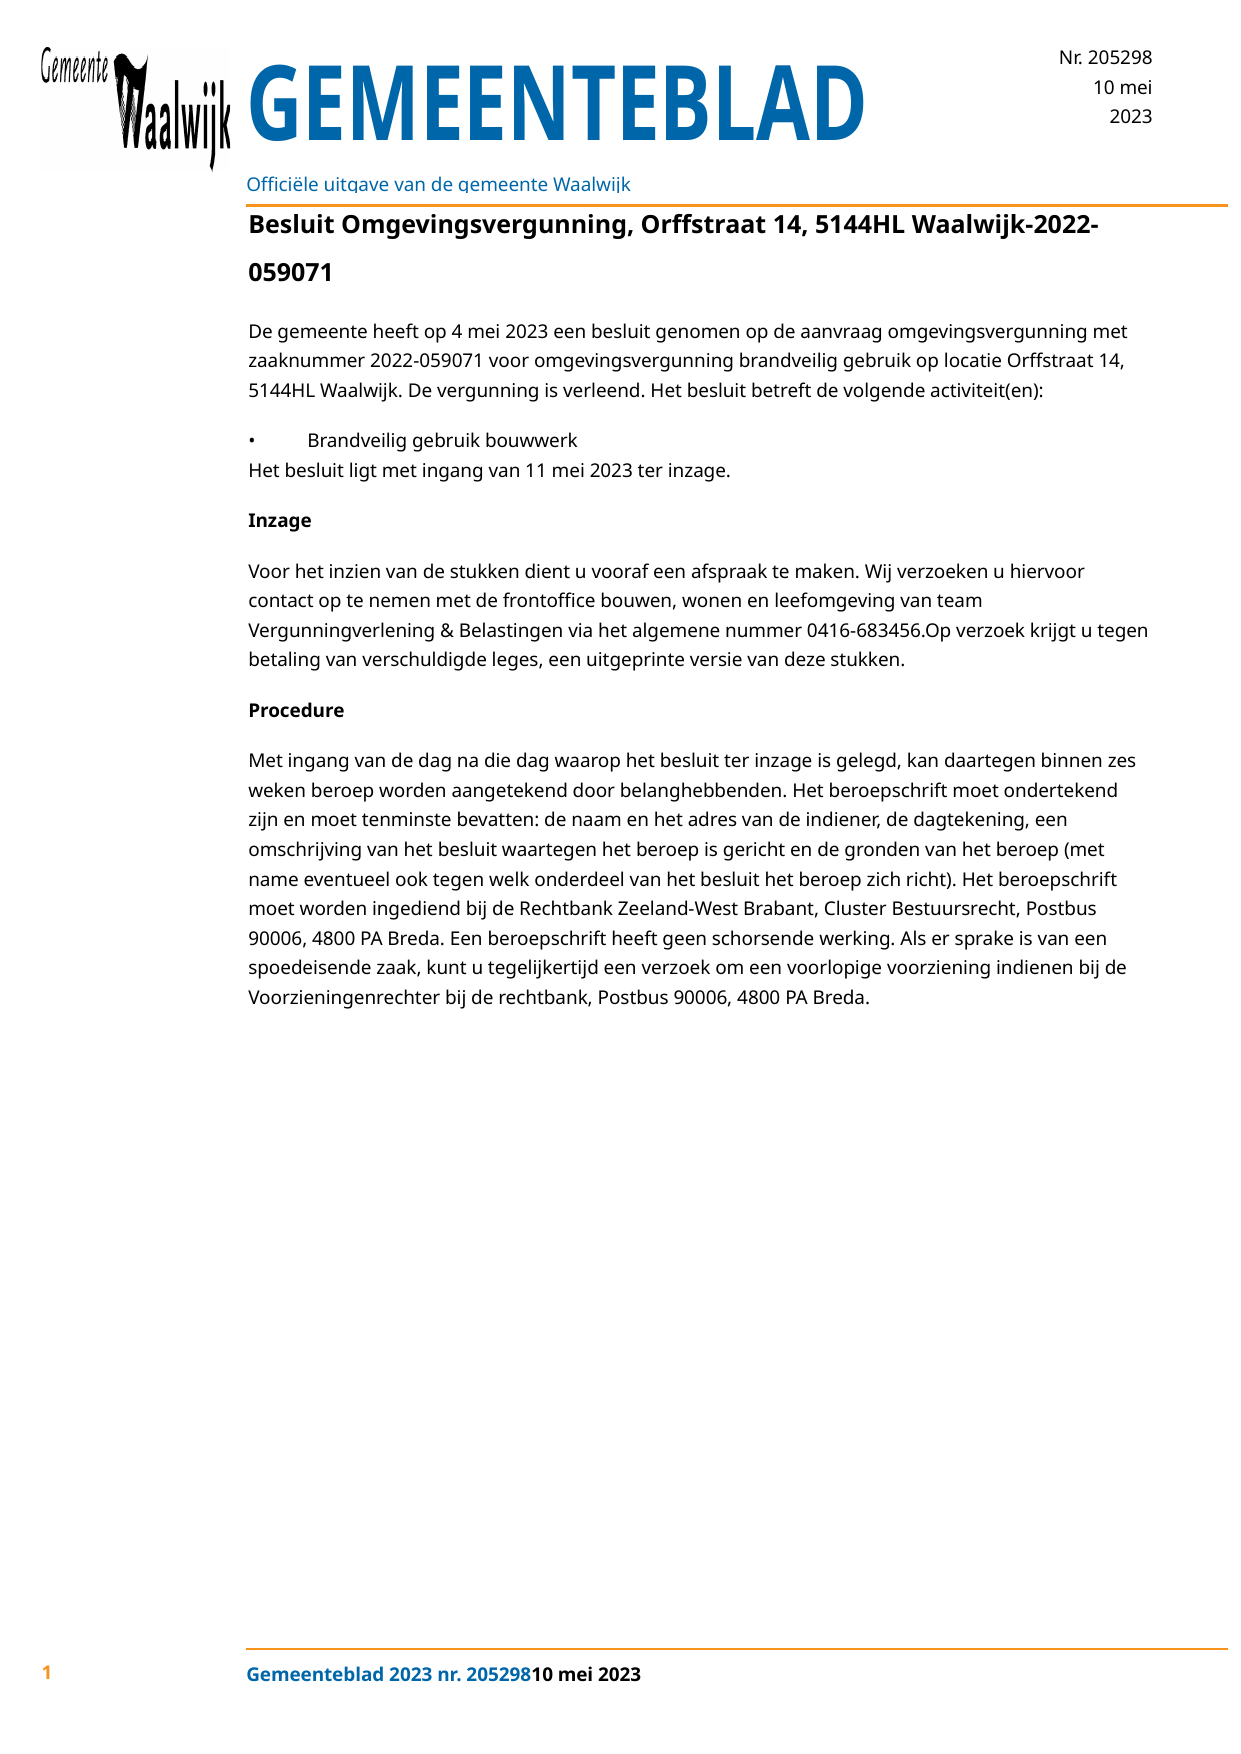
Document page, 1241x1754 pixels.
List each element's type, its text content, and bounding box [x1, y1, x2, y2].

list Brandveilig gebruik bouwwerk [248, 427, 1152, 453]
text Procedure [248, 697, 1152, 723]
text Voor het inzien van de stukken dient u vooraf een afspraak te maken. Wij verzoeken u hiervoor contact op te nemen met de frontoffice bouwen, wonen en leefomgeving van team Vergunningverlening & Belastingen via het algemene nummer 0416-683456.Op verzoek krijgt u tegen betaling van verschuldigde leges, een uitgeprinte versie van deze stukken. [248, 558, 1152, 672]
text Besluit Omgevingsvergunning, Orffstraat 14, 5144HL Waalwijk-2022-059071 [248, 207, 1152, 288]
picture [41, 47, 231, 172]
text Met ingang van de dag na die dag waarop het besluit ter inzage is gelegd, kan daartegen binnen zes weken beroep worden aangetekend door belanghebbenden. Het beroepschrift moet ondertekend zijn en moet tenminste bevatten: de naam en het adres van de indiener, de dagtekening, een omschrijving van het besluit waartegen het beroep is gericht en de gronden van het beroep (met name eventueel ook tegen welk onderdeel van het besluit het beroep zich richt). Het beroepschrift moet worden ingediend bij de Rechtbank Zeeland-West Brabant, Cluster Bestuursrecht, Postbus 90006, 4800 PA Breda. Een beroepschrift heeft geen schorsende werking. Als er sprake is van een spoedeisende zaak, kunt u tegelijkertijd een verzoek om een voorlopige voorziening indienen bij de Voorzieningenrechter bij de rechtbank, Postbus 90006, 4800 PA Breda. [248, 747, 1152, 1010]
text Het besluit ligt met ingang van 11 mei 2023 ter inzage. [248, 457, 1152, 483]
text Inzage [248, 507, 1152, 533]
text De gemeente heeft op 4 mei 2023 een besluit genomen op de aanvraag omgevingsvergunning met zaaknummer 2022-059071 voor omgevingsvergunning brandveilig gebruik op locatie Orffstraat 14, 5144HL Waalwijk. De vergunning is verleend. Het besluit betreft de volgende activiteit(en): [248, 318, 1152, 403]
